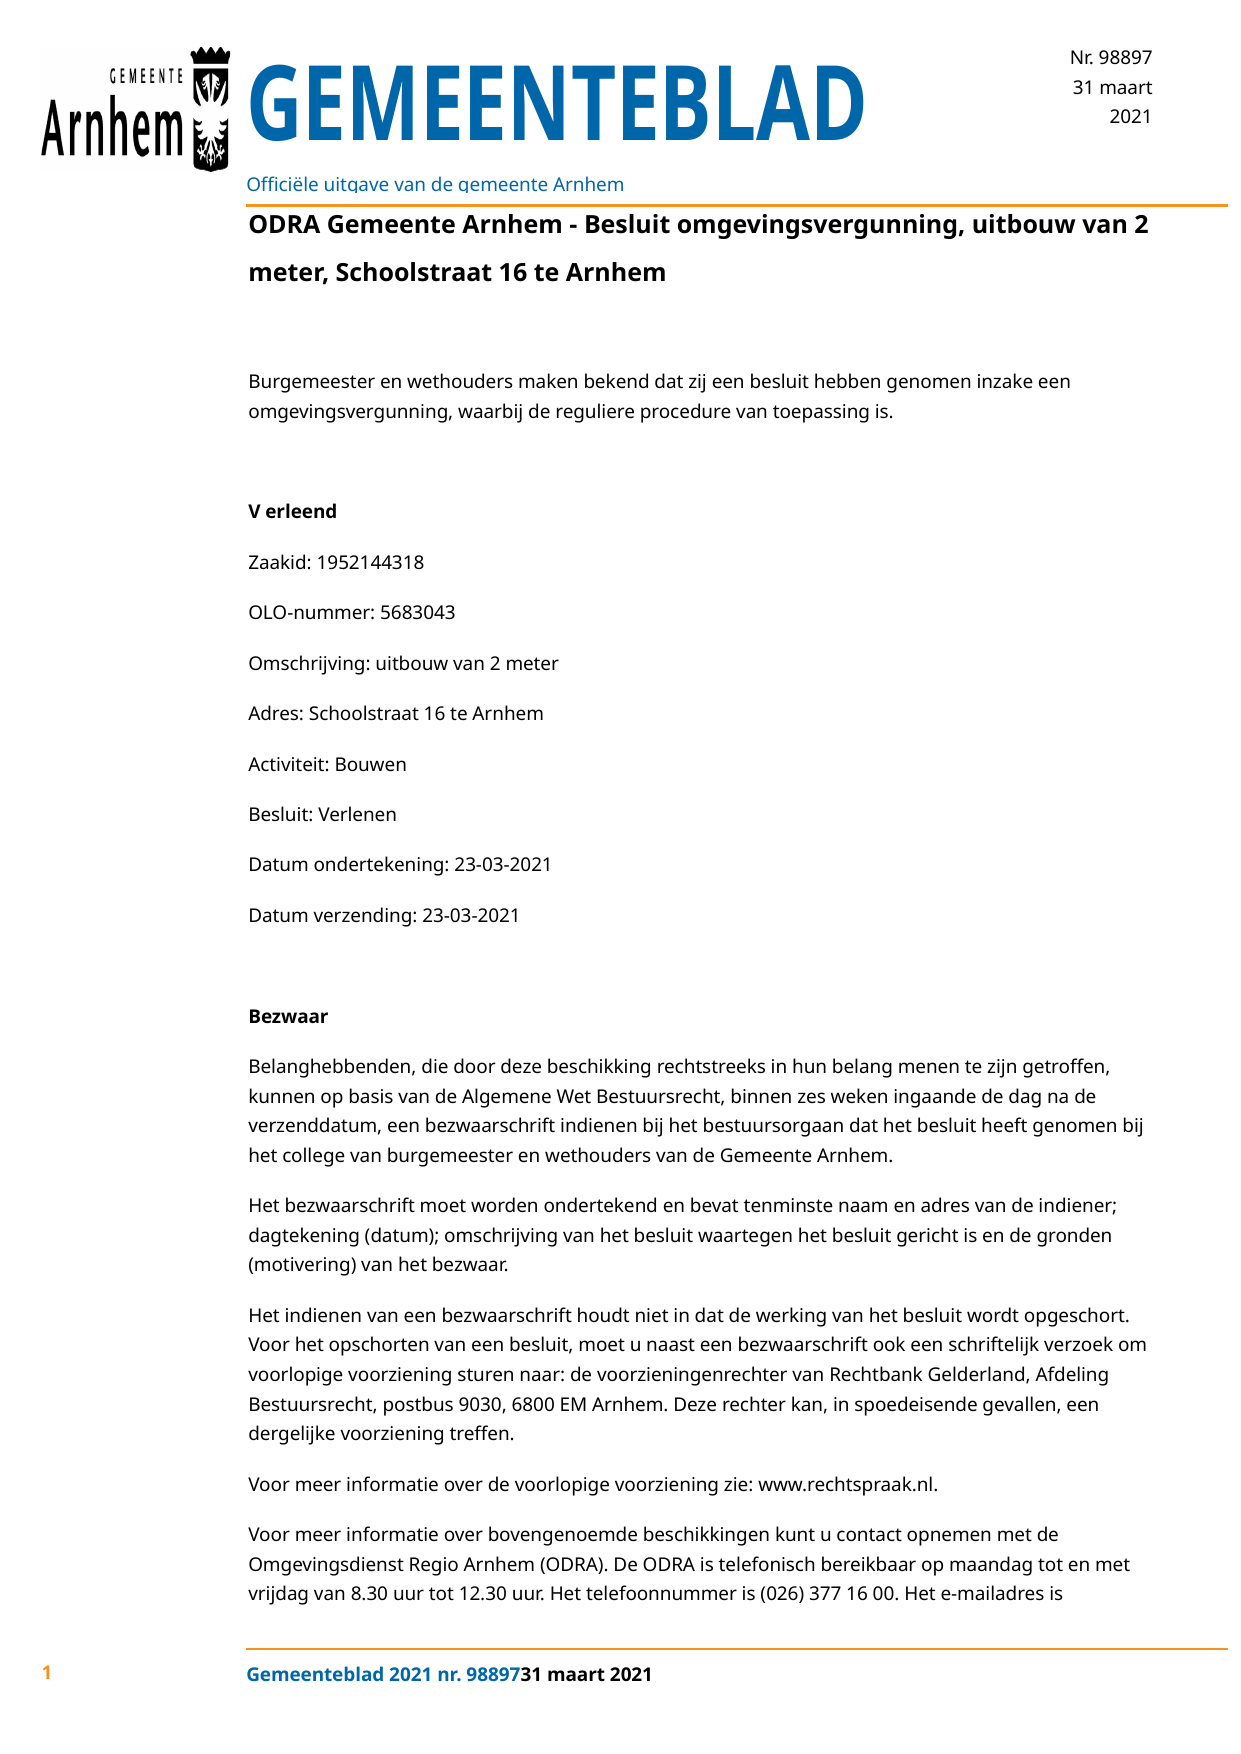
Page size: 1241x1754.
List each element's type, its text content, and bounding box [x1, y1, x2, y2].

text Burgemeester en wethouders maken bekend dat zij een besluit hebben genomen inzake een omgevingsvergunning, waarbij de reguliere procedure van toepassing is. [248, 368, 1152, 424]
text ODRA Gemeente Arnhem - Besluit omgevingsvergunning, uitbouw van 2 meter, Schoolstraat 16 te Arnhem [248, 207, 1152, 288]
text Omschrijving: uitbouw van 2 meter [248, 650, 1152, 676]
text Activiteit: Bouwen [248, 751, 1152, 777]
text Datum verzending: 23-03-2021 [248, 902, 1152, 928]
text Besluit: Verlenen [248, 801, 1152, 827]
text Voor meer informatie over bovengenoemde beschikkingen kunt u contact opnemen met de Omgevingsdienst Regio Arnhem (ODRA). De ODRA is telefonisch bereikbaar op maandag tot en met vrijdag van 8.30 uur tot 12.30 uur. Het telefoonnummer is (026) 377 16 00. Het e-mailadres is [248, 1521, 1152, 1606]
text V erleend [248, 499, 1152, 524]
text Adres: Schoolstraat 16 te Arnhem [248, 700, 1152, 726]
text Belanghebbenden, die door deze beschikking rechtstreeks in hun belang menen te zijn getroffen, kunnen op basis van de Algemene Wet Bestuursrecht, binnen zes weken ingaande de dag na de verzenddatum, een bezwaarschrift indienen bij het bestuursorgaan dat het besluit heeft genomen bij het college van burgemeester en wethouders van de Gemeente Arnhem. [248, 1053, 1152, 1168]
text Datum ondertekening: 23-03-2021 [248, 852, 1152, 877]
text Bezwaar [248, 1003, 1152, 1029]
text Het bezwaarschrift moet worden ondertekend en bevat tenminste naam en adres van de indiener; dagtekening (datum); omschrijving van het besluit waartegen het besluit gericht is en de gronden (motivering) van het bezwaar. [248, 1192, 1152, 1277]
text OLO-nummer: 5683043 [248, 599, 1152, 625]
text Het indienen van een bezwaarschrift houdt niet in dat de werking van het besluit wordt opgeschort. Voor het opschorten van een besluit, moet u naast een bezwaarschrift ook een schriftelijk verzoek om voorlopige voorziening sturen naar: de voorzieningenrechter van Rechtbank Gelderland, Afdeling Bestuursrecht, postbus 9030, 6800 EM Arnhem. Deze rechter kan, in spoedeisende gevallen, een dergelijke voorziening treffen. [248, 1302, 1152, 1446]
text Voor meer informatie over de voorlopige voorziening zie: www.rechtspraak.nl. [248, 1471, 1152, 1497]
picture [41, 47, 231, 172]
text Zaakid: 1952144318 [248, 549, 1152, 575]
